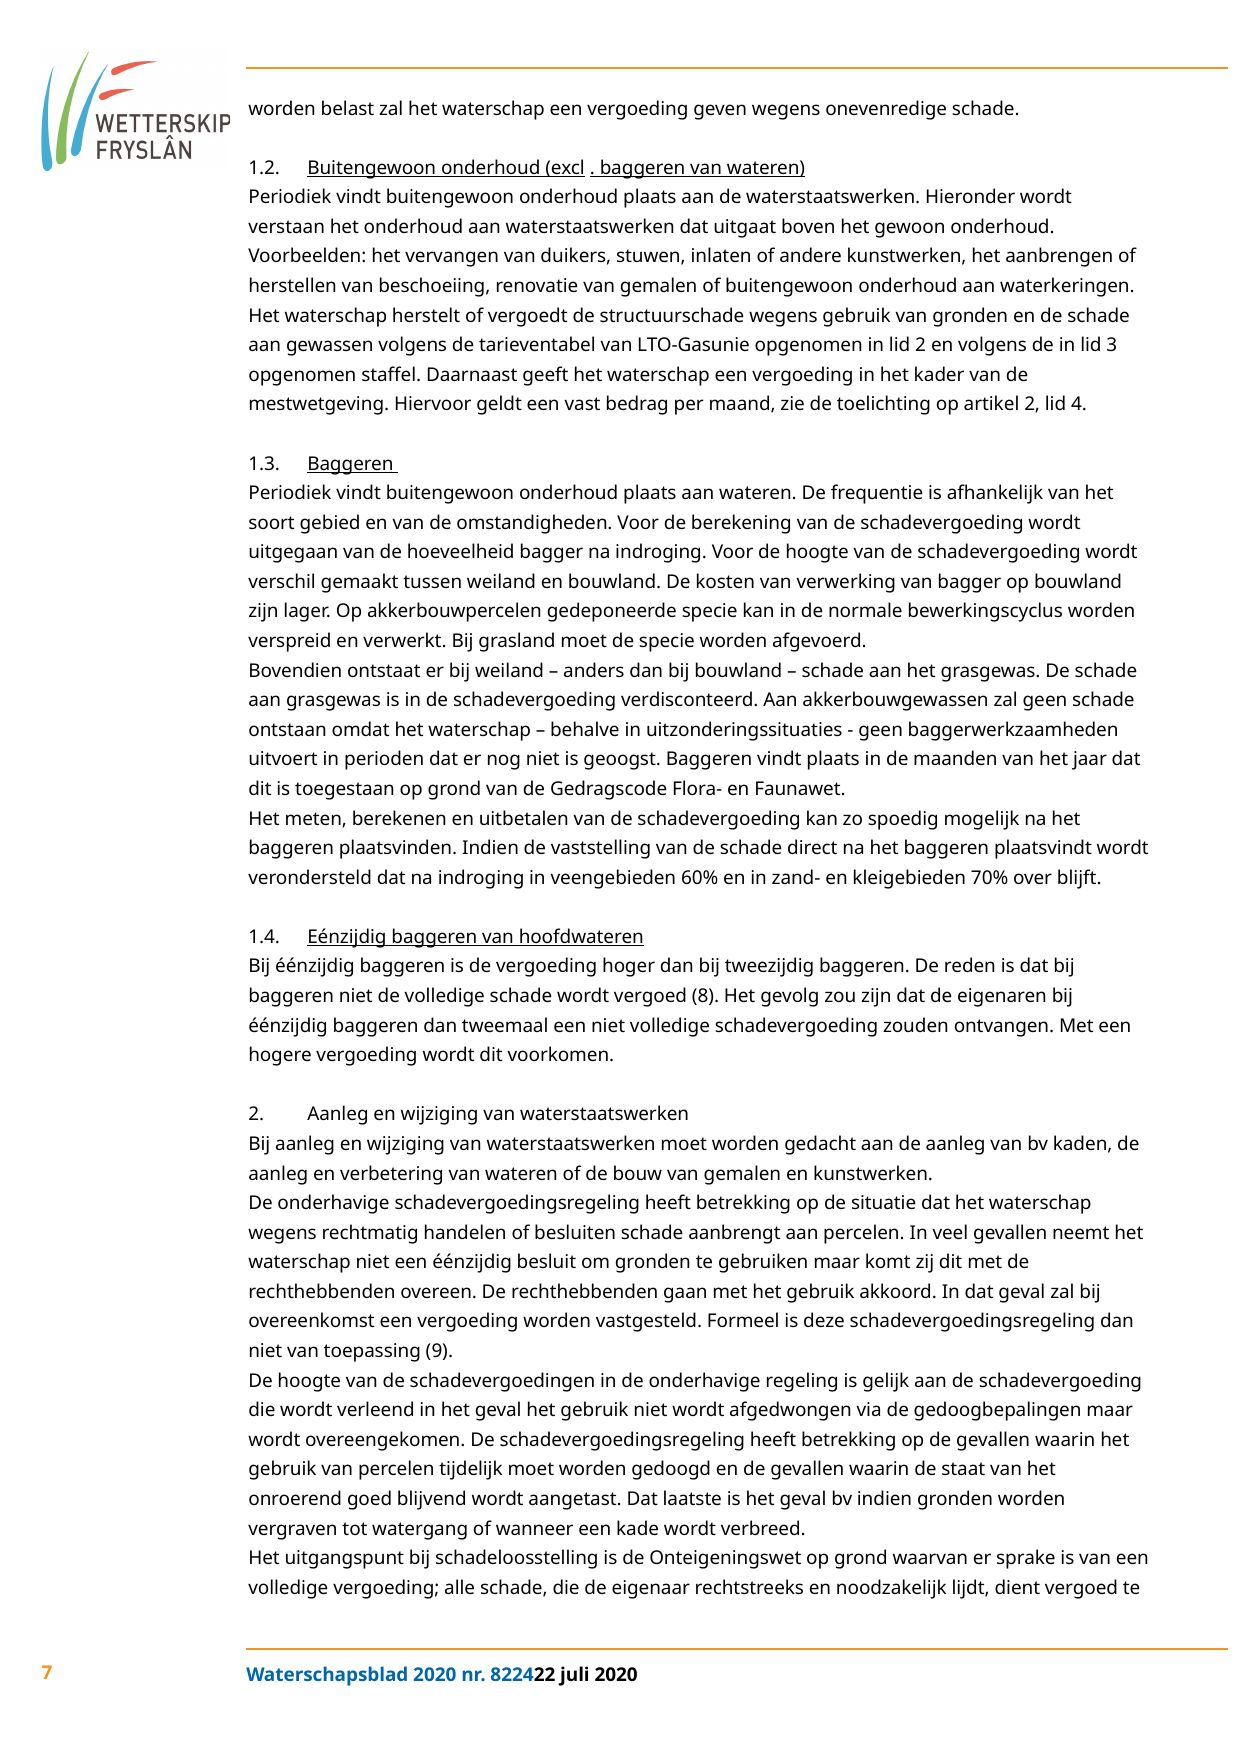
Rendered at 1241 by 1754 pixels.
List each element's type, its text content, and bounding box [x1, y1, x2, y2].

text Periodiek vindt buitengewoon onderhoud plaats aan wateren. De frequentie is afhankelijk van het soort gebied en van de omstandigheden. Voor de berekening van de schadevergoeding wordt uitgegaan van de hoeveelheid bagger na indroging. Voor de hoogte van de schadevergoeding wordt verschil gemaakt tussen weiland en bouwland. De kosten van verwerking van bagger op bouwland zijn lager. Op akkerbouwpercelen gedeponeerde specie kan in de normale bewerkingscyclus worden verspreid en verwerkt. Bij grasland moet de specie worden afgevoerd. [248, 479, 1152, 653]
list Eénzijdig baggeren van hoofdwateren [248, 923, 1152, 949]
list Buitengewoon onderhoud (excl . baggeren van wateren) [248, 154, 1152, 180]
picture [41, 47, 231, 172]
text Bij éénzijdig baggeren is de vergoeding hoger dan bij tweezijdig baggeren. De reden is dat bij baggeren niet de volledige schade wordt vergoed (8). Het gevolg zou zijn dat de eigenaren bij éénzijdig baggeren dan tweemaal een niet volledige schadevergoeding zouden ontvangen. Met een hogere vergoeding wordt dit voorkomen. [248, 953, 1152, 1067]
text De hoogte van de schadevergoedingen in de onderhavige regeling is gelijk aan de schadevergoeding die wordt verleend in het geval het gebruik niet wordt afgedwongen via de gedoogbepalingen maar wordt overeengekomen. De schadevergoedingsregeling heeft betrekking op de gevallen waarin het gebruik van percelen tijdelijk moet worden gedoogd en de gevallen waarin de staat van het onroerend goed blijvend wordt aangetast. Dat laatste is het geval bv indien gronden worden vergraven tot watergang of wanneer een kade wordt verbreed. [248, 1367, 1152, 1541]
list Baggeren [248, 450, 1152, 476]
text Bij aanleg en wijziging van waterstaatswerken moet worden gedacht aan de aanleg van bv kaden, de aanleg en verbetering van wateren of de bouw van gemalen en kunstwerken. [248, 1130, 1152, 1186]
text Het uitgangspunt bij schadeloosstelling is de Onteigeningswet op grond waarvan er sprake is van een volledige vergoeding; alle schade, die de eigenaar rechtstreeks en noodzakelijk lijdt, dient vergoed te [248, 1544, 1152, 1600]
text Het waterschap herstelt of vergoedt de structuurschade wegens gebruik van gronden en de schade aan gewassen volgens de tarieventabel van LTO-Gasunie opgenomen in lid 2 en volgens de in lid 3 opgenomen staffel. Daarnaast geeft het waterschap een vergoeding in het kader van de mestwetgeving. Hiervoor geldt een vast bedrag per maand, zie de toelichting op artikel 2, lid 4. [248, 302, 1152, 416]
list Aanleg en wijziging van waterstaatswerken [248, 1101, 1152, 1126]
text Het meten, berekenen en uitbetalen van de schadevergoeding kan zo spoedig mogelijk na het baggeren plaatsvinden. Indien de vaststelling van de schade direct na het baggeren plaatsvindt wordt verondersteld dat na indroging in veengebieden 60% en in zand- en kleigebieden 70% over blijft. [248, 805, 1152, 890]
text Bovendien ontstaat er bij weiland – anders dan bij bouwland – schade aan het grasgewas. De schade aan grasgewas is in de schadevergoeding verdisconteerd. Aan akkerbouwgewassen zal geen schade ontstaan omdat het waterschap – behalve in uitzonderingssituaties - geen baggerwerkzaamheden uitvoert in perioden dat er nog niet is geoogst. Baggeren vindt plaats in de maanden van het jaar dat dit is toegestaan op grond van de Gedragscode Flora- en Faunawet. [248, 657, 1152, 801]
text Periodiek vindt buitengewoon onderhoud plaats aan de waterstaatswerken. Hieronder wordt verstaan het onderhoud aan waterstaatswerken dat uitgaat boven het gewoon onderhoud. Voorbeelden: het vervangen van duikers, stuwen, inlaten of andere kunstwerken, het aanbrengen of herstellen van beschoeiing, renovatie van gemalen of buitengewoon onderhoud aan waterkeringen. [248, 183, 1152, 298]
text De onderhavige schadevergoedingsregeling heeft betrekking op de situatie dat het waterschap wegens rechtmatig handelen of besluiten schade aanbrengt aan percelen. In veel gevallen neemt het waterschap niet een éénzijdig besluit om gronden te gebruiken maar komt zij dit met de rechthebbenden overeen. De rechthebbenden gaan met het gebruik akkoord. In dat geval zal bij overeenkomst een vergoeding worden vastgesteld. Formeel is deze schadevergoedingsregeling dan niet van toepassing (9). [248, 1189, 1152, 1363]
text worden belast zal het waterschap een vergoeding geven wegens onevenredige schade. [248, 95, 1152, 121]
